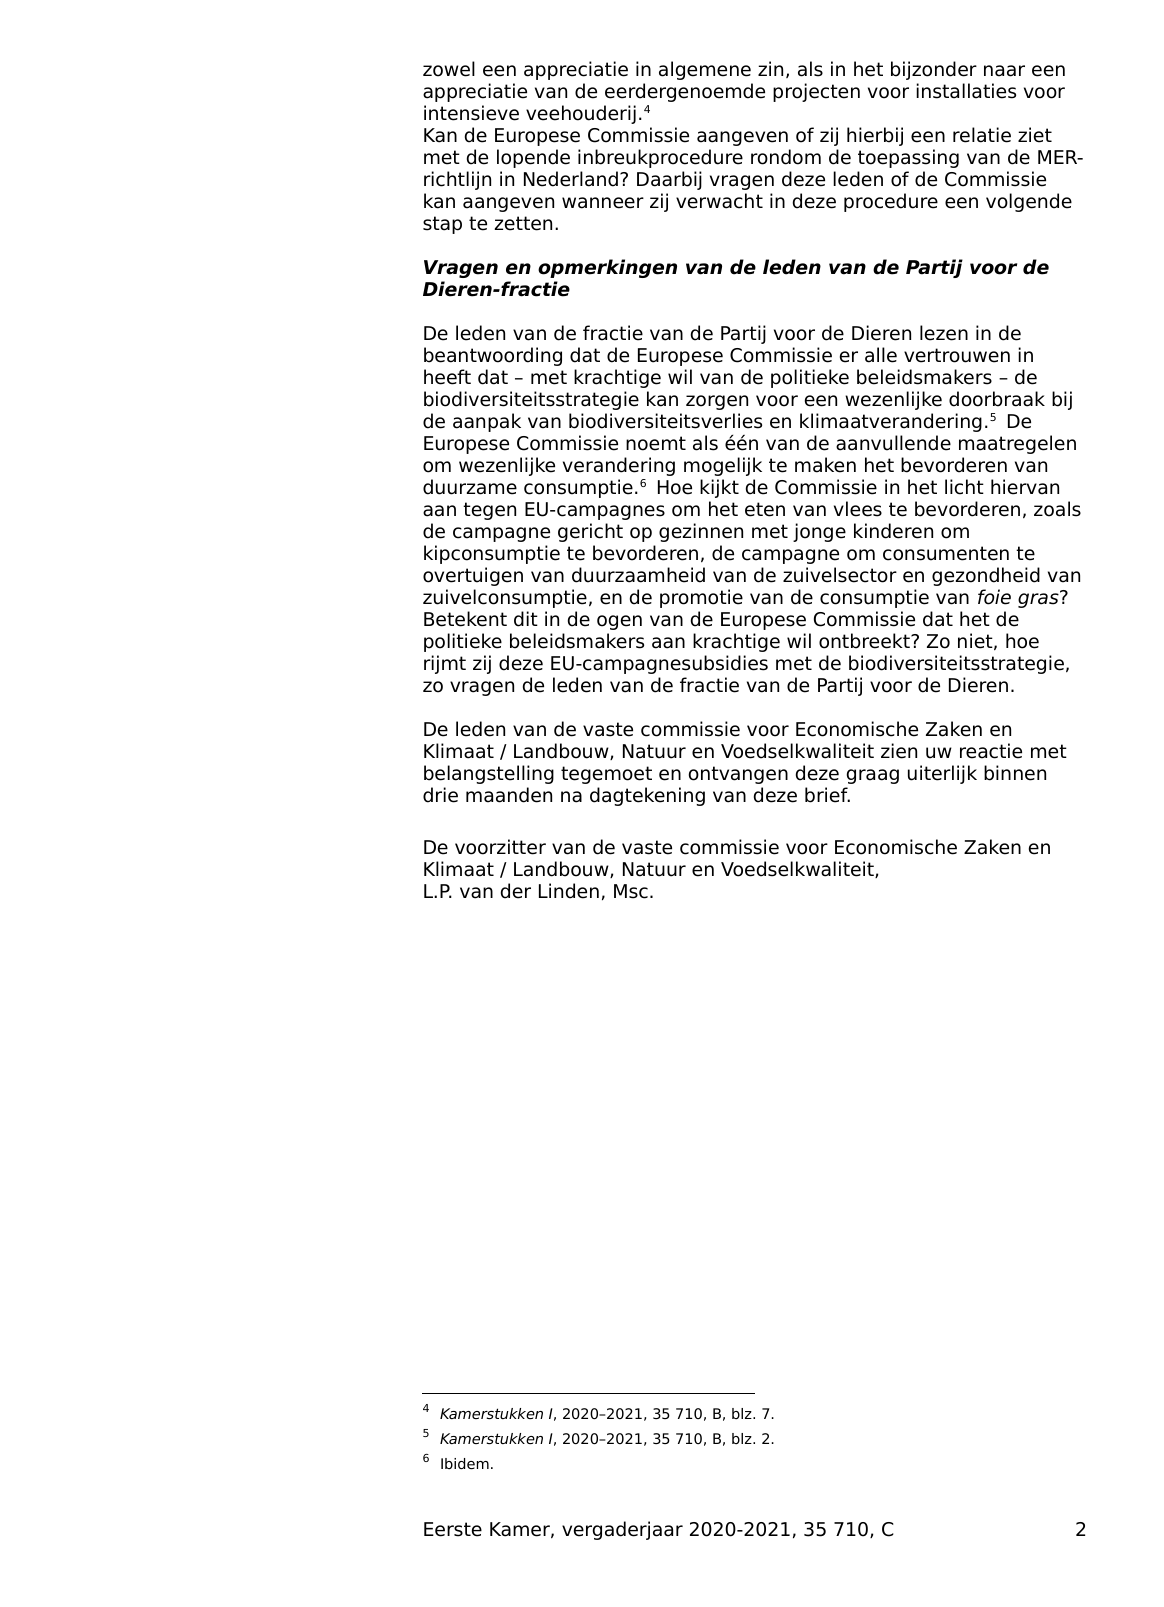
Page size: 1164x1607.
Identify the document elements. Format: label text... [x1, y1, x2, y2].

text De leden van de fractie van de Partij voor de Dieren lezen in de beantwoording dat de Europese Commissie er alle vertrouwen in heeft dat – met krachtige wil van de politieke beleidsmakers – de biodiversiteitsstrategie kan zorgen voor een wezenlijke doorbraak bij de aanpak van biodiversiteitsverlies en klimaatverandering. De Europese Commissie noemt als één van de aanvullende maatregelen om wezenlijke verandering mogelijk te maken het bevorderen van duurzame consumptie. Hoe kijkt de Commissie in het licht hiervan aan tegen EU-campagnes om het eten van vlees te bevorderen, zoals de campagne gericht op gezinnen met jonge kinderen om kipconsumptie te bevorderen, de campagne om consumenten te overtuigen van duurzaamheid van de zuivelsector en gezondheid van zuivelconsumptie, en de promotie van de consumptie van foie gras? Betekent dit in de ogen van de Europese Commissie dat het de politieke beleidsmakers aan krachtige wil ontbreekt? Zo niet, hoe rijmt zij deze EU-campagnesubsidies met de biodiversiteitsstrategie, zo vragen de leden van de fractie van de Partij voor de Dieren. [422, 323, 1087, 697]
text De leden van de vaste commissie voor Economische Zaken en Klimaat / Landbouw, Natuur en Voedselkwaliteit zien uw reactie met belangstelling tegemoet en ontvangen deze graag uiterlijk binnen drie maanden na dagtekening van deze brief. [422, 719, 1087, 807]
text De voorzitter van de vaste commissie voor Economische Zaken en Klimaat / Landbouw, Natuur en Voedselkwaliteit, L.P. van der Linden, Msc. [422, 837, 1087, 903]
subtitle Vragen en opmerkingen van de leden van de Partij voor de Dieren-fractie [422, 257, 1087, 301]
text zowel een appreciatie in algemene zin, als in het bijzonder naar een appreciatie van de eerdergenoemde projecten voor installaties voor intensieve veehouderij. [422, 59, 1087, 125]
text Kamerstukken I, 2020–2021, 35 710, B, blz. 7. [422, 1402, 1087, 1424]
text Kamerstukken I, 2020–2021, 35 710, B, blz. 2. [422, 1427, 1087, 1449]
text Ibidem. [422, 1452, 1087, 1474]
text Kan de Europese Commissie aangeven of zij hierbij een relatie ziet met de lopende inbreukprocedure rondom de toepassing van de MER-richtlijn in Nederland? Daarbij vragen deze leden of de Commissie kan aangeven wanneer zij verwacht in deze procedure een volgende stap te zetten. [422, 125, 1087, 235]
